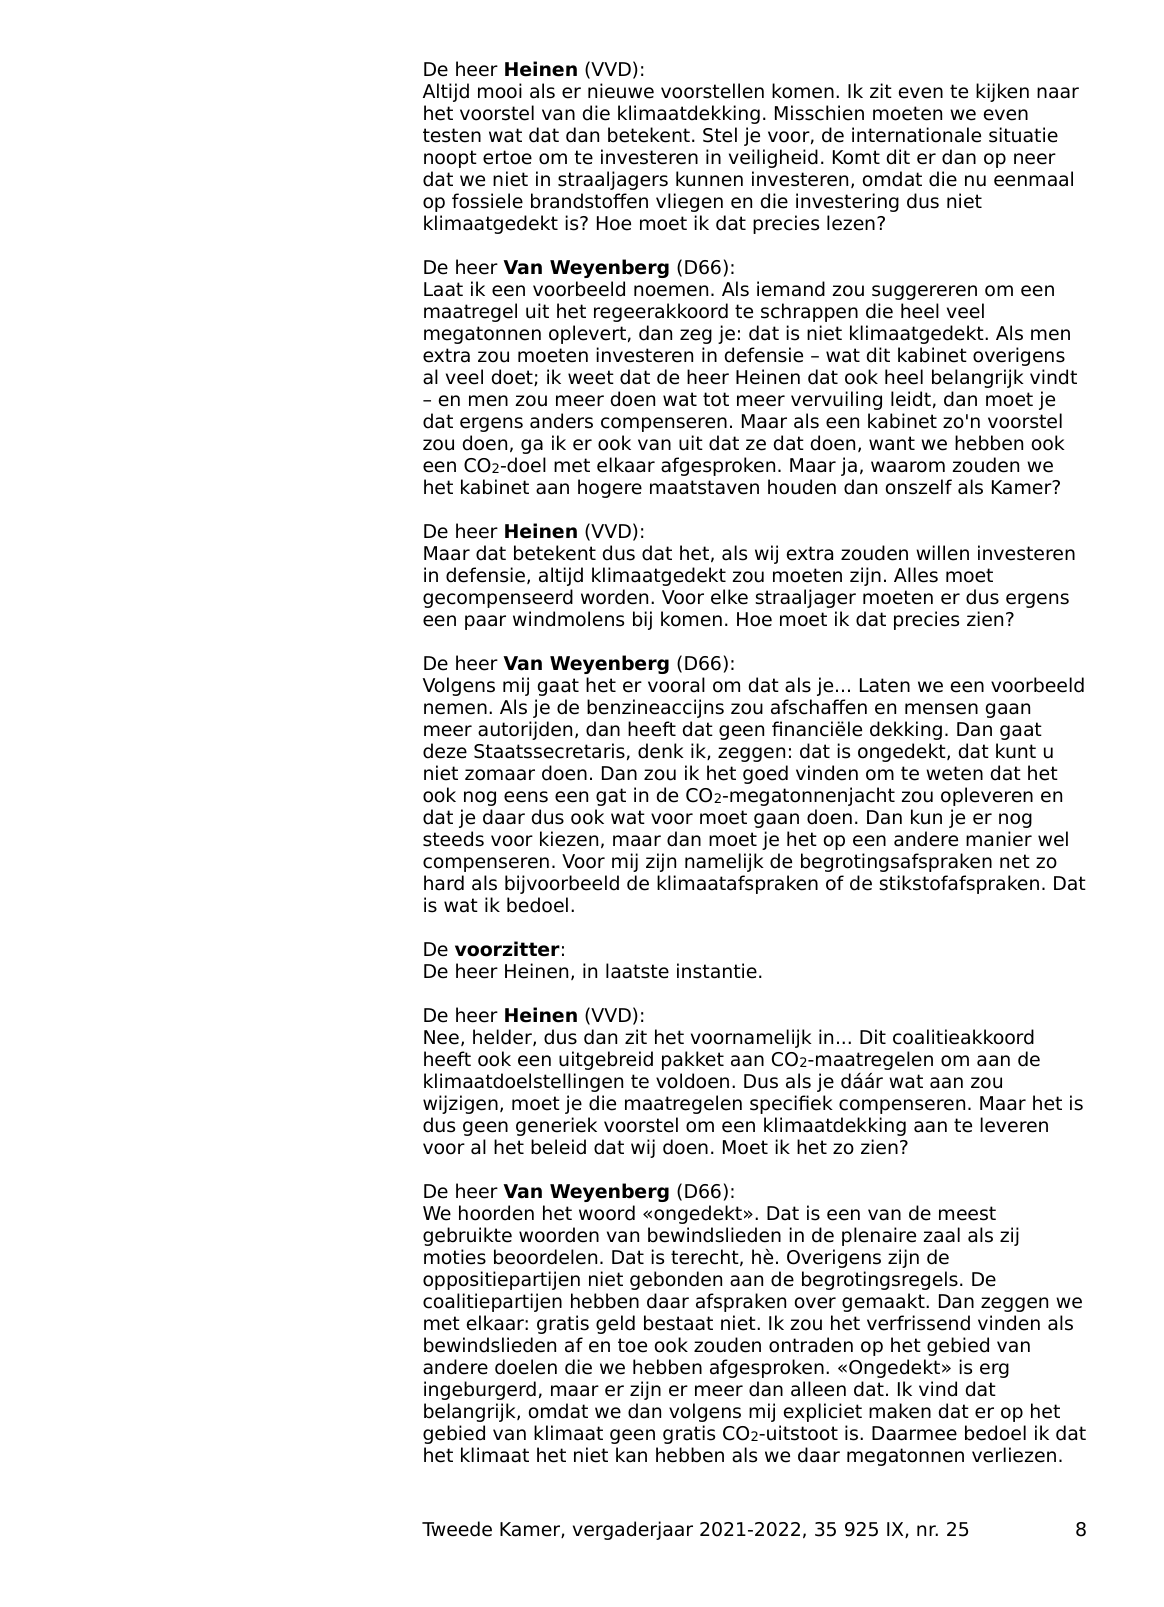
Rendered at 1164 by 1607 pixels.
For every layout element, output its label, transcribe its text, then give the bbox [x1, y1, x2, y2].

text Nee, helder, dus dan zit het voornamelijk in... Dit coalitieakkoord heeft ook een uitgebreid pakket aan CO2-maatregelen om aan de klimaatdoelstellingen te voldoen. Dus als je dáár wat aan zou wijzigen, moet je die maatregelen specifiek compenseren. Maar het is dus geen generiek voorstel om een klimaatdekking aan te leveren voor al het beleid dat wij doen. Moet ik het zo zien? [422, 1027, 1087, 1159]
text De heer Heinen, in laatste instantie. [422, 961, 1087, 983]
text De heer Heinen (VVD): [422, 521, 1087, 543]
text We hoorden het woord «ongedekt». Dat is een van de meest gebruikte woorden van bewindslieden in de plenaire zaal als zij moties beoordelen. Dat is terecht, hè. Overigens zijn de oppositiepartijen niet gebonden aan de begrotingsregels. De coalitiepartijen hebben daar afspraken over gemaakt. Dan zeggen we met elkaar: gratis geld bestaat niet. Ik zou het verfrissend vinden als bewindslieden af en toe ook zouden ontraden op het gebied van andere doelen die we hebben afgesproken. «Ongedekt» is erg ingeburgerd, maar er zijn er meer dan alleen dat. Ik vind dat belangrijk, omdat we dan volgens mij expliciet maken dat er op het gebied van klimaat geen gratis CO2-uitstoot is. Daarmee bedoel ik dat het klimaat het niet kan hebben als we daar megatonnen verliezen. [422, 1203, 1087, 1467]
text De heer Van Weyenberg (D66): [422, 653, 1087, 675]
text Volgens mij gaat het er vooral om dat als je... Laten we een voorbeeld nemen. Als je de benzineaccijns zou afschaffen en mensen gaan meer autorijden, dan heeft dat geen financiële dekking. Dan gaat deze Staatssecretaris, denk ik, zeggen: dat is ongedekt, dat kunt u niet zomaar doen. Dan zou ik het goed vinden om te weten dat het ook nog eens een gat in de CO2-megatonnenjacht zou opleveren en dat je daar dus ook wat voor moet gaan doen. Dan kun je er nog steeds voor kiezen, maar dan moet je het op een andere manier wel compenseren. Voor mij zijn namelijk de begrotingsafspraken net zo hard als bijvoorbeeld de klimaatafspraken of de stikstofafspraken. Dat is wat ik bedoel. [422, 675, 1087, 917]
text De heer Heinen (VVD): [422, 59, 1087, 81]
text De voorzitter: [422, 939, 1087, 961]
text Altijd mooi als er nieuwe voorstellen komen. Ik zit even te kijken naar het voorstel van die klimaatdekking. Misschien moeten we even testen wat dat dan betekent. Stel je voor, de internationale situatie noopt ertoe om te investeren in veiligheid. Komt dit er dan op neer dat we niet in straaljagers kunnen investeren, omdat die nu eenmaal op fossiele brandstoffen vliegen en die investering dus niet klimaatgedekt is? Hoe moet ik dat precies lezen? [422, 81, 1087, 235]
text Laat ik een voorbeeld noemen. Als iemand zou suggereren om een maatregel uit het regeerakkoord te schrappen die heel veel megatonnen oplevert, dan zeg je: dat is niet klimaatgedekt. Als men extra zou moeten investeren in defensie – wat dit kabinet overigens al veel doet; ik weet dat de heer Heinen dat ook heel belangrijk vindt – en men zou meer doen wat tot meer vervuiling leidt, dan moet je dat ergens anders compenseren. Maar als een kabinet zo'n voorstel zou doen, ga ik er ook van uit dat ze dat doen, want we hebben ook een CO2-doel met elkaar afgesproken. Maar ja, waarom zouden we het kabinet aan hogere maatstaven houden dan onszelf als Kamer? [422, 279, 1087, 499]
text De heer Heinen (VVD): [422, 1005, 1087, 1027]
text De heer Van Weyenberg (D66): [422, 1181, 1087, 1203]
text De heer Van Weyenberg (D66): [422, 257, 1087, 279]
text Maar dat betekent dus dat het, als wij extra zouden willen investeren in defensie, altijd klimaatgedekt zou moeten zijn. Alles moet gecompenseerd worden. Voor elke straaljager moeten er dus ergens een paar windmolens bij komen. Hoe moet ik dat precies zien? [422, 543, 1087, 631]
